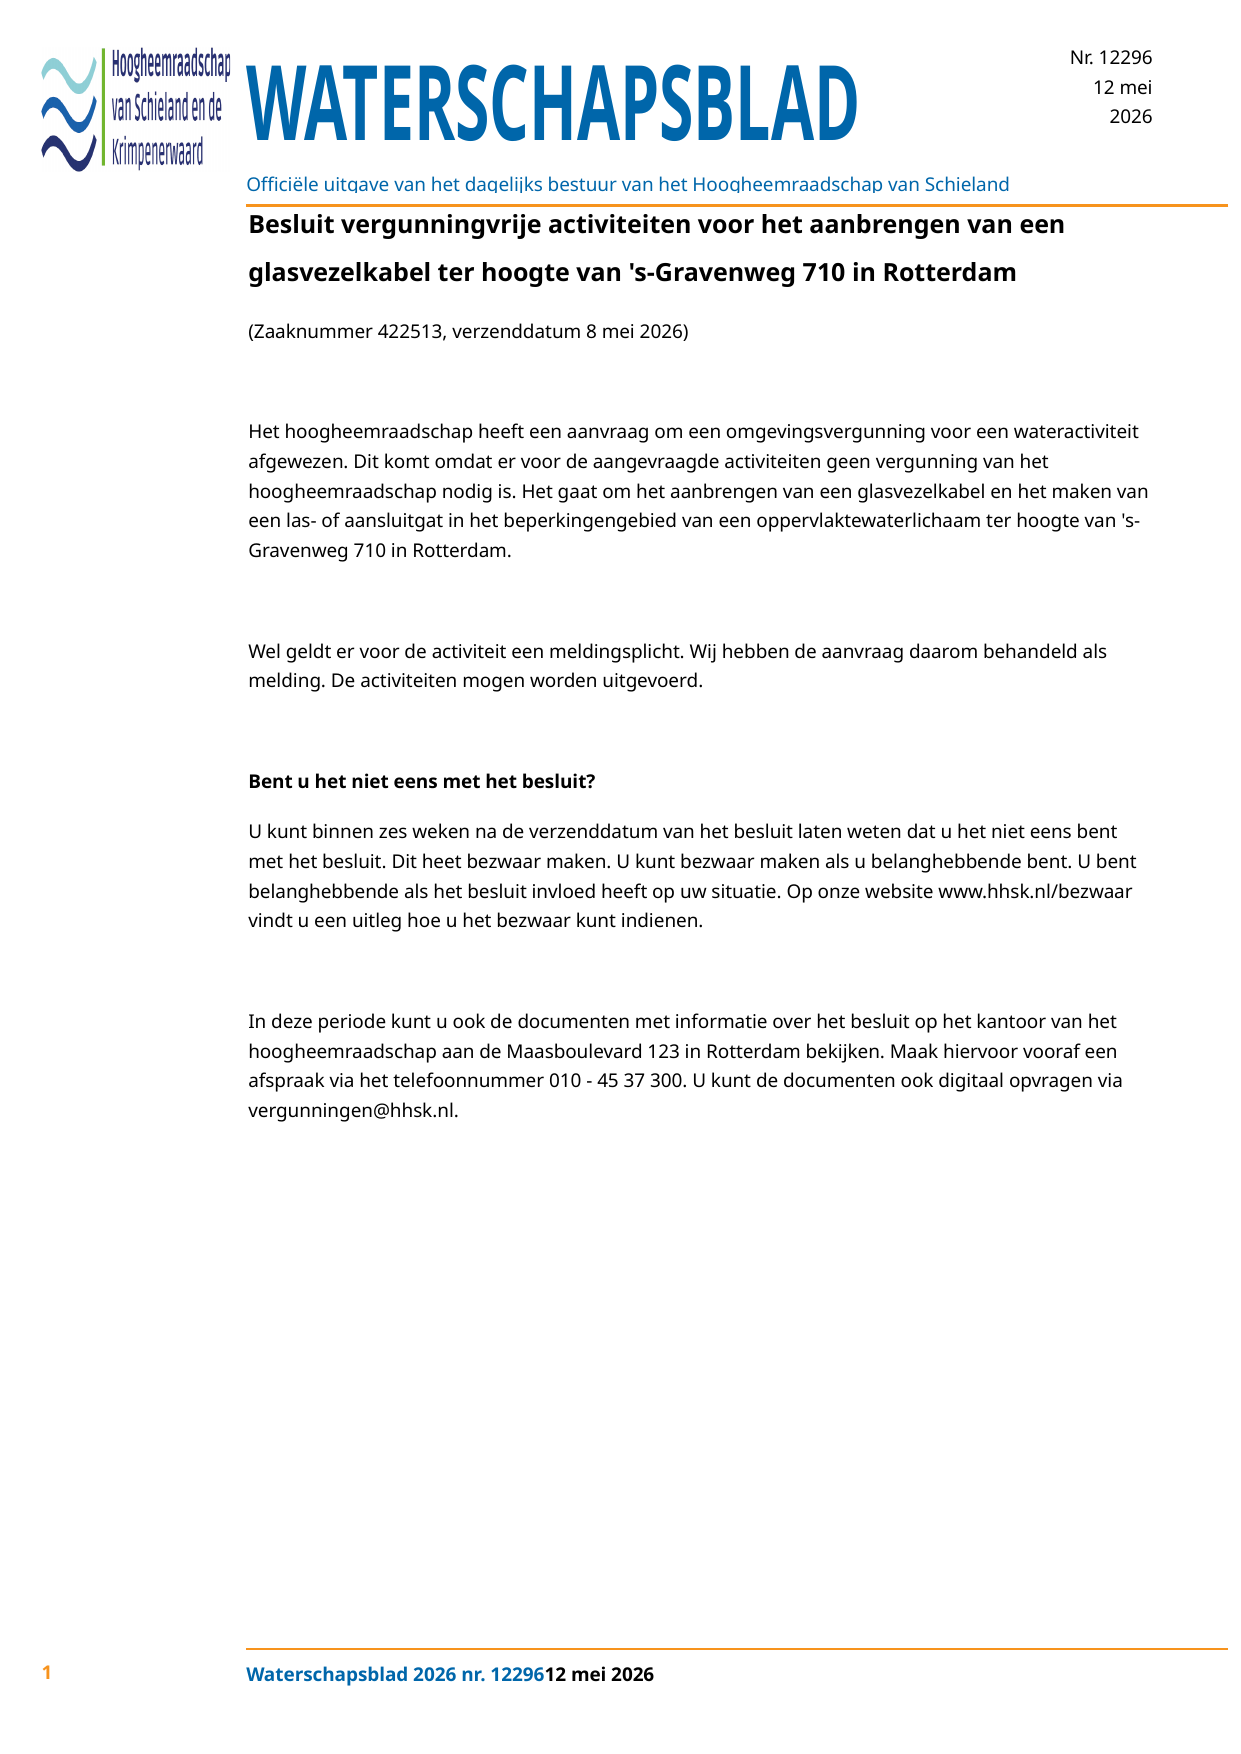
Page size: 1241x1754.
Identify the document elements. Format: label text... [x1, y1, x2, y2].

text Het hoogheemraadschap heeft een aanvraag om een omgevingsvergunning voor een wateractiviteit afgewezen. Dit komt omdat er voor de aangevraagde activiteiten geen vergunning van het hoogheemraadschap nodig is. Het gaat om het aanbrengen van een glasvezelkabel en het maken van een las- of aansluitgat in het beperkingengebied van een oppervlaktewaterlichaam ter hoogte van 's-Gravenweg 710 in Rotterdam. [248, 419, 1152, 563]
text U kunt binnen zes weken na de verzenddatum van het besluit laten weten dat u het niet eens bent met het besluit. Dit heet bezwaar maken. U kunt bezwaar maken als u belanghebbende bent. U bent belanghebbende als het besluit invloed heeft op uw situatie. Op onze website www.hhsk.nl/bezwaar vindt u een uitleg hoe u het bezwaar kunt indienen. [248, 819, 1152, 933]
picture [41, 47, 231, 172]
text In deze periode kunt u ook de documenten met informatie over het besluit op het kantoor van het hoogheemraadschap aan de Maasboulevard 123 in Rotterdam bekijken. Maak hiervoor vooraf een afspraak via het telefoonnummer 010 - 45 37 300. U kunt de documenten ook digitaal opvragen via vergunningen@hhsk.nl. [248, 1008, 1152, 1123]
text (Zaaknummer 422513, verzenddatum 8 mei 2026) [248, 318, 1152, 344]
text Wel geldt er voor de activiteit een meldingsplicht. Wij hebben de aanvraag daarom behandeld als melding. De activiteiten mogen worden uitgevoerd. [248, 638, 1152, 693]
text Besluit vergunningvrije activiteiten voor het aanbrengen van een glasvezelkabel ter hoogte van 's-Gravenweg 710 in Rotterdam [248, 207, 1152, 288]
text Bent u het niet eens met het besluit? [248, 768, 1152, 794]
